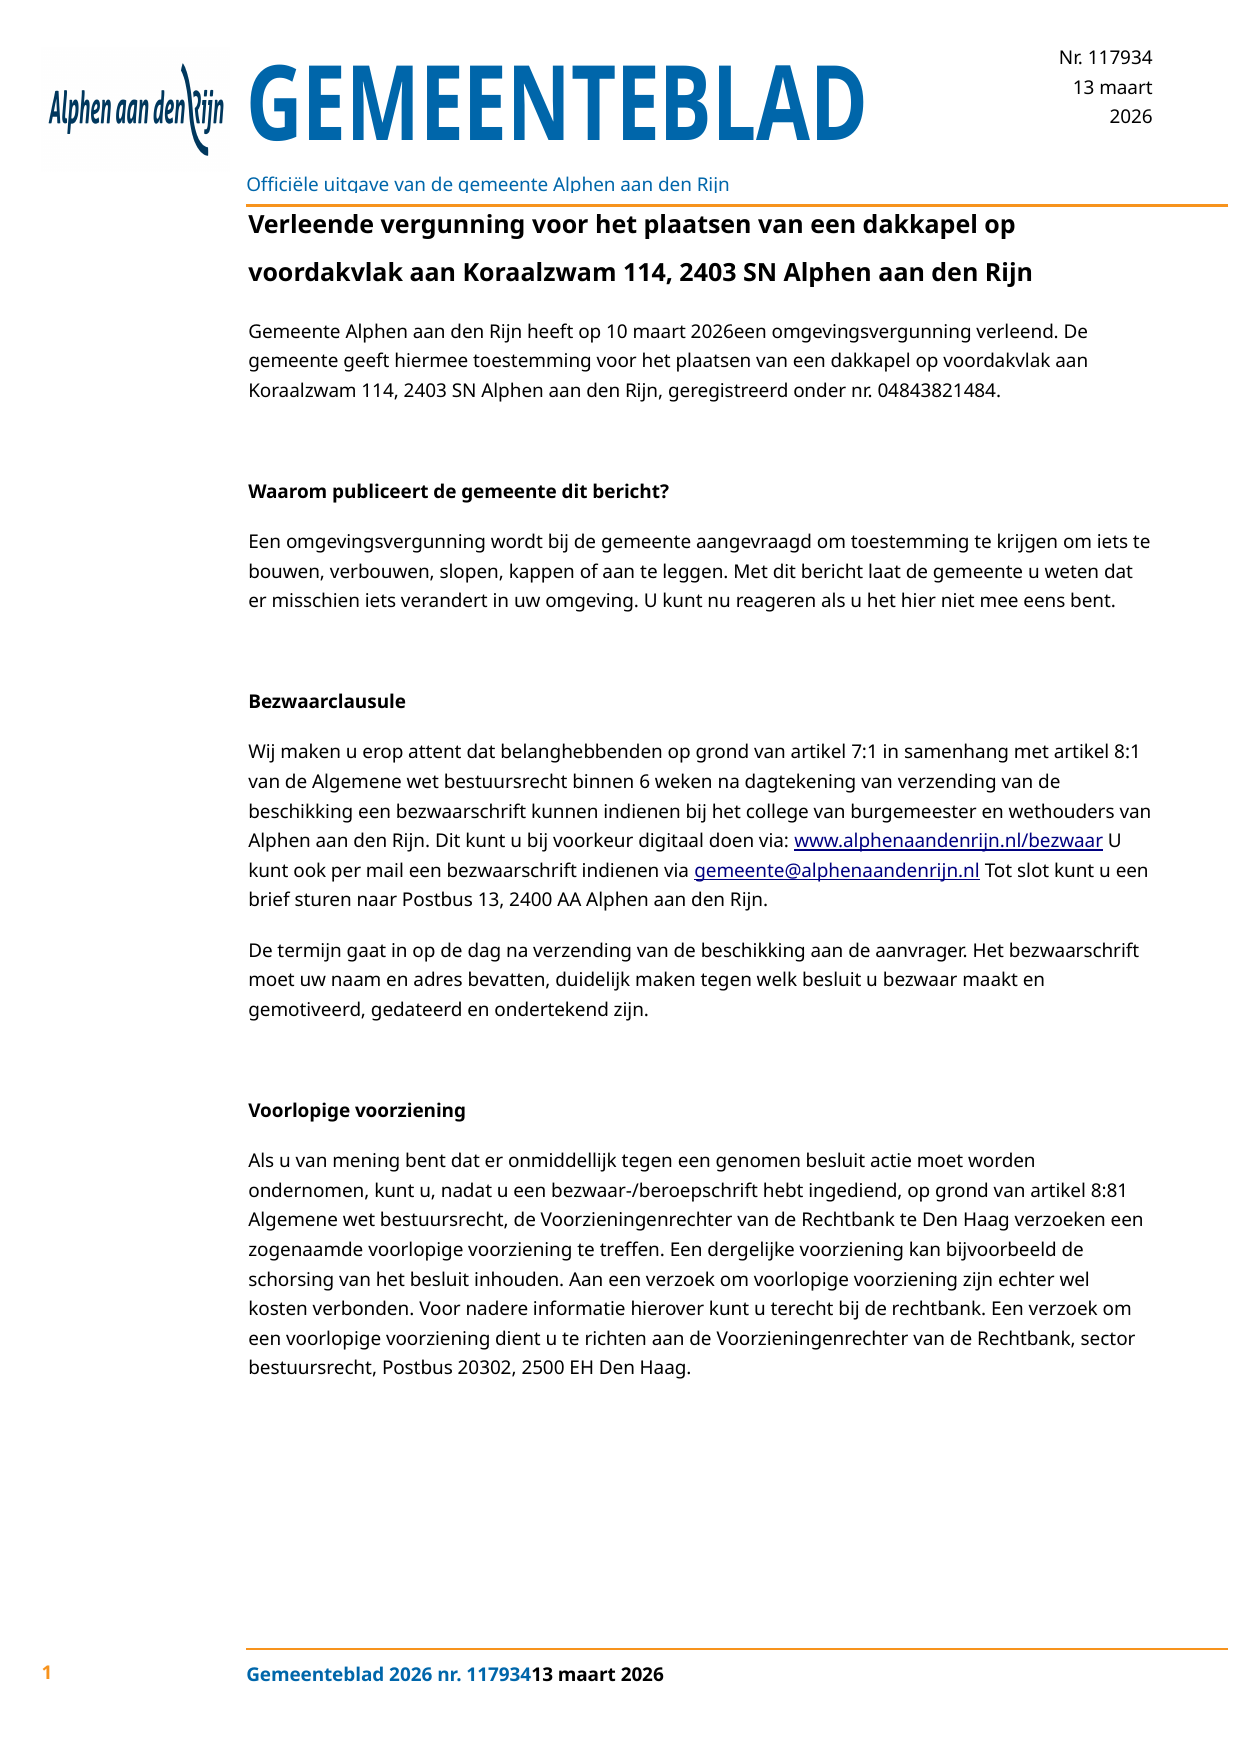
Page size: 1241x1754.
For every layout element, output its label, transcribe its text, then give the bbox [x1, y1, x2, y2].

text Voorlopige voorziening [248, 1097, 1152, 1123]
text Gemeente Alphen aan den Rijn heeft op 10 maart 2026een omgevingsvergunning verleend. De gemeente geeft hiermee toestemming voor het plaatsen van een dakkapel op voordakvlak aan Koraalzwam 114, 2403 SN Alphen aan den Rijn, geregistreerd onder nr. 04843821484. [248, 318, 1152, 403]
text Waarom publiceert de gemeente dit bericht? [248, 478, 1152, 504]
text Als u van mening bent dat er onmiddellijk tegen een genomen besluit actie moet worden ondernomen, kunt u, nadat u een bezwaar-/beroepschrift hebt ingediend, op grond van artikel 8:81 Algemene wet bestuursrecht, de Voorzieningenrechter van de Rechtbank te Den Haag verzoeken een zogenaamde voorlopige voorziening te treffen. Een dergelijke voorziening kan bijvoorbeeld de schorsing van het besluit inhouden. Aan een verzoek om voorlopige voorziening zijn echter wel kosten verbonden. Voor nadere informatie hierover kunt u terecht bij de rechtbank. Een verzoek om een voorlopige voorziening dient u te richten aan de Voorzieningenrechter van de Rechtbank, sector bestuursrecht, Postbus 20302, 2500 EH Den Haag. [248, 1147, 1152, 1380]
text Wij maken u erop attent dat belanghebbenden op grond van artikel 7:1 in samenhang met artikel 8:1 van de Algemene wet bestuursrecht binnen 6 weken na dagtekening van verzending van de beschikking een bezwaarschrift kunnen indienen bij het college van burgemeester en wethouders van Alphen aan den Rijn. Dit kunt u bij voorkeur digitaal doen via: www.alphenaandenrijn.nl/bezwaar U kunt ook per mail een bezwaarschrift indienen via gemeente@alphenaandenrijn.nl Tot slot kunt u een brief sturen naar Postbus 13, 2400 AA Alphen aan den Rijn. [248, 739, 1152, 912]
picture [41, 47, 231, 172]
text Een omgevingsvergunning wordt bij de gemeente aangevraagd om toestemming te krijgen om iets te bouwen, verbouwen, slopen, kappen of aan te leggen. Met dit bericht laat de gemeente u weten dat er misschien iets verandert in uw omgeving. U kunt nu reageren als u het hier niet mee eens bent. [248, 528, 1152, 613]
text Verleende vergunning voor het plaatsen van een dakkapel op voordakvlak aan Koraalzwam 114, 2403 SN Alphen aan den Rijn [248, 207, 1152, 288]
text De termijn gaat in op de dag na verzending van de beschikking aan de aanvrager. Het bezwaarschrift moet uw naam en adres bevatten, duidelijk maken tegen welk besluit u bezwaar maakt en gemotiveerd, gedateerd en ondertekend zijn. [248, 937, 1152, 1022]
text Bezwaarclausule [248, 688, 1152, 714]
